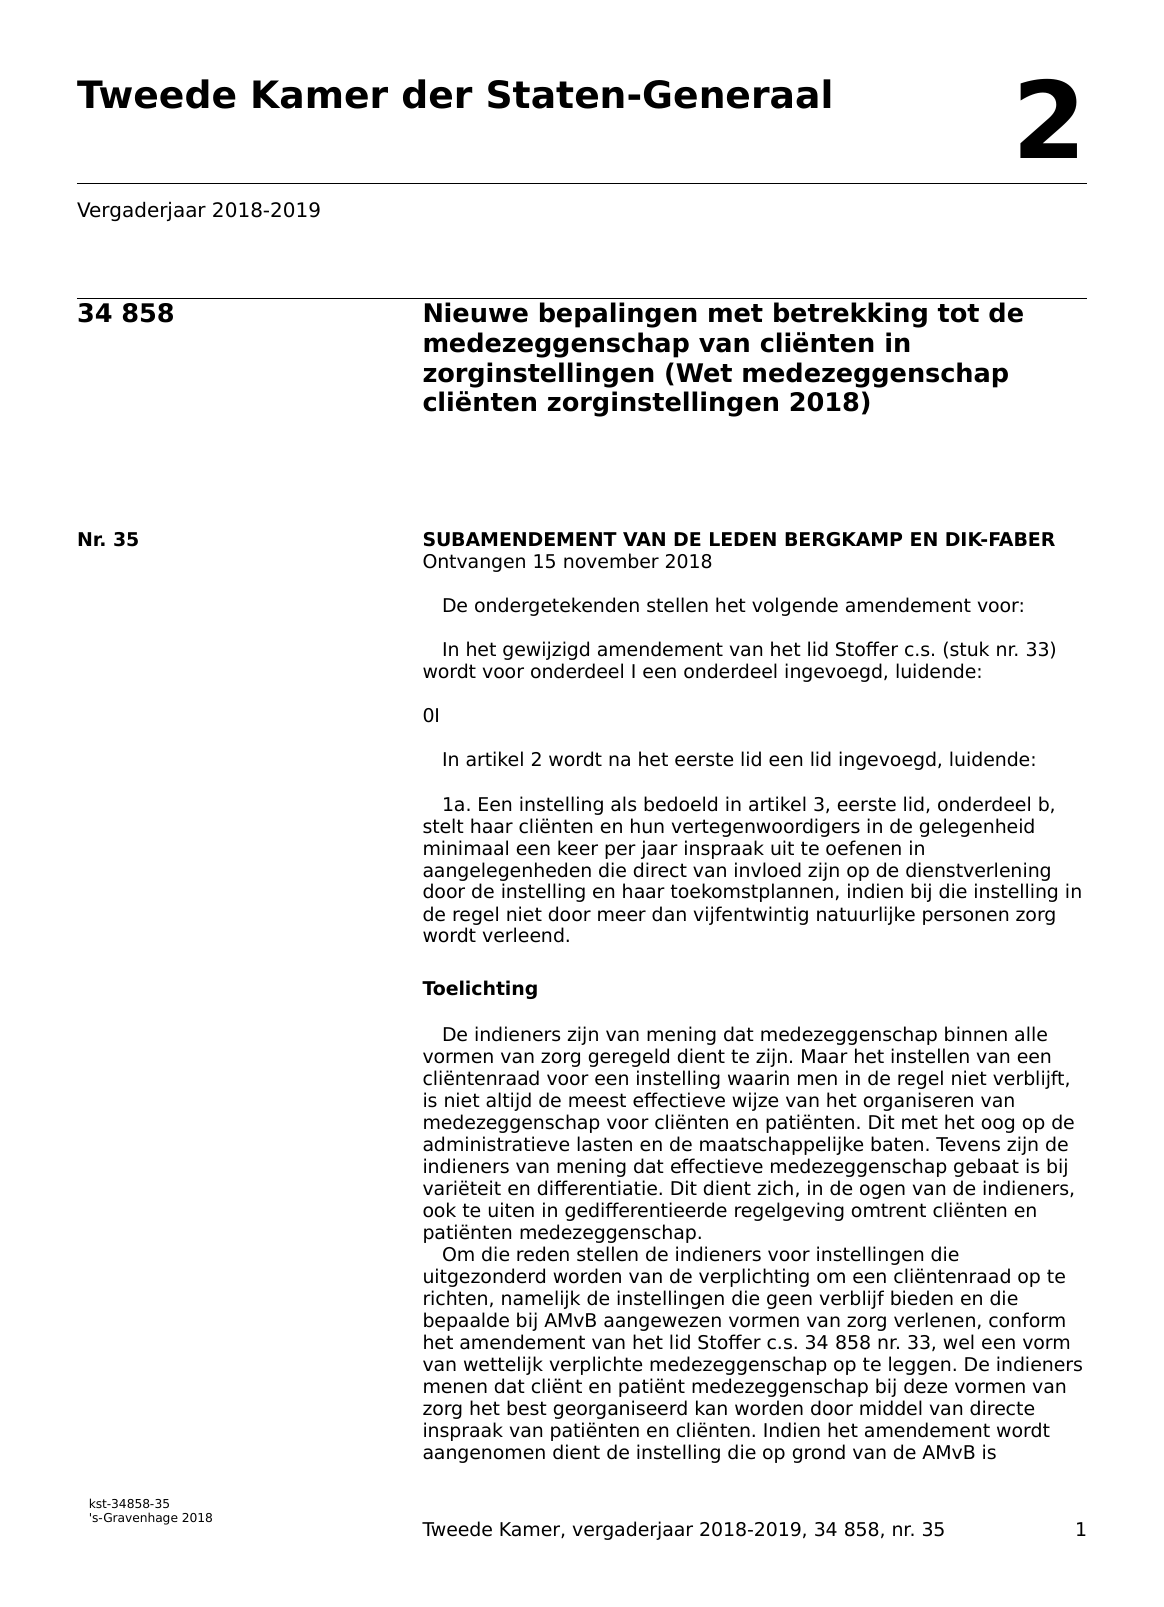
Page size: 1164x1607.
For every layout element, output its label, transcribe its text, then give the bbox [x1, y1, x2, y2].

table_header 2 [886, 59, 1087, 183]
subtitle 34 858 Nieuwe bepalingen met betrekking tot de medezeggenschap van cliënten in zorginstellingen (Wet medezeggenschap cliënten zorginstellingen 2018) [77, 299, 1087, 418]
text 0I [422, 705, 1087, 727]
text Ontvangen 15 november 2018 [422, 551, 1087, 573]
text 's-Gravenhage 2018 [88, 1511, 323, 1525]
table_header Tweede Kamer der Staten-Generaal [77, 59, 886, 183]
text De ondergetekenden stellen het volgende amendement voor: [422, 595, 1087, 617]
table_cell Vergaderjaar 2018-2019 [77, 184, 1087, 298]
subtitle Toelichting [422, 977, 1087, 999]
text De indieners zijn van mening dat medezeggenschap binnen alle vormen van zorg geregeld dient te zijn. Maar het instellen van een cliëntenraad voor een instelling waarin men in de regel niet verblijft, is niet altijd de meest effectieve wijze van het organiseren van medezeggenschap voor cliënten en patiënten. Dit met het oog op de administratieve lasten en de maatschappelijke baten. Tevens zijn de indieners van mening dat effectieve medezeggenschap gebaat is bij variëteit en differentiatie. Dit dient zich, in de ogen van de indieners, ook te uiten in gedifferentieerde regelgeving omtrent cliënten en patiënten medezeggenschap. [422, 1024, 1087, 1244]
text In artikel 2 wordt na het eerste lid een lid ingevoegd, luidende: [422, 749, 1087, 771]
text 1a. Een instelling als bedoeld in artikel 3, eerste lid, onderdeel b, stelt haar cliënten en hun vertegenwoordigers in de gelegenheid minimaal een keer per jaar inspraak uit te oefenen in aangelegenheden die direct van invloed zijn op de dienstverlening door de instelling en haar toekomstplannen, indien bij die instelling in de regel niet door meer dan vijfentwintig natuurlijke personen zorg wordt verleend. [422, 793, 1087, 947]
text In het gewijzigd amendement van het lid Stoffer c.s. (stuk nr. 33) wordt voor onderdeel I een onderdeel ingevoegd, luidende: [422, 639, 1087, 683]
text kst-34858-35 [88, 1497, 323, 1511]
text Om die reden stellen de indieners voor instellingen die uitgezonderd worden van de verplichting om een cliëntenraad op te richten, namelijk de instellingen die geen verblijf bieden en die bepaalde bij AMvB aangewezen vormen van zorg verlenen, conform het amendement van het lid Stoffer c.s. 34 858 nr. 33, wel een vorm van wettelijk verplichte medezeggenschap op te leggen. De indieners menen dat cliënt en patiënt medezeggenschap bij deze vormen van zorg het best georganiseerd kan worden door middel van directe inspraak van patiënten en cliënten. Indien het amendement wordt aangenomen dient de instelling die op grond van de AMvB is [422, 1244, 1087, 1464]
subtitle Nr. 35 SUBAMENDEMENT VAN DE LEDEN BERGKAMP EN DIK-FABER [77, 529, 1087, 551]
